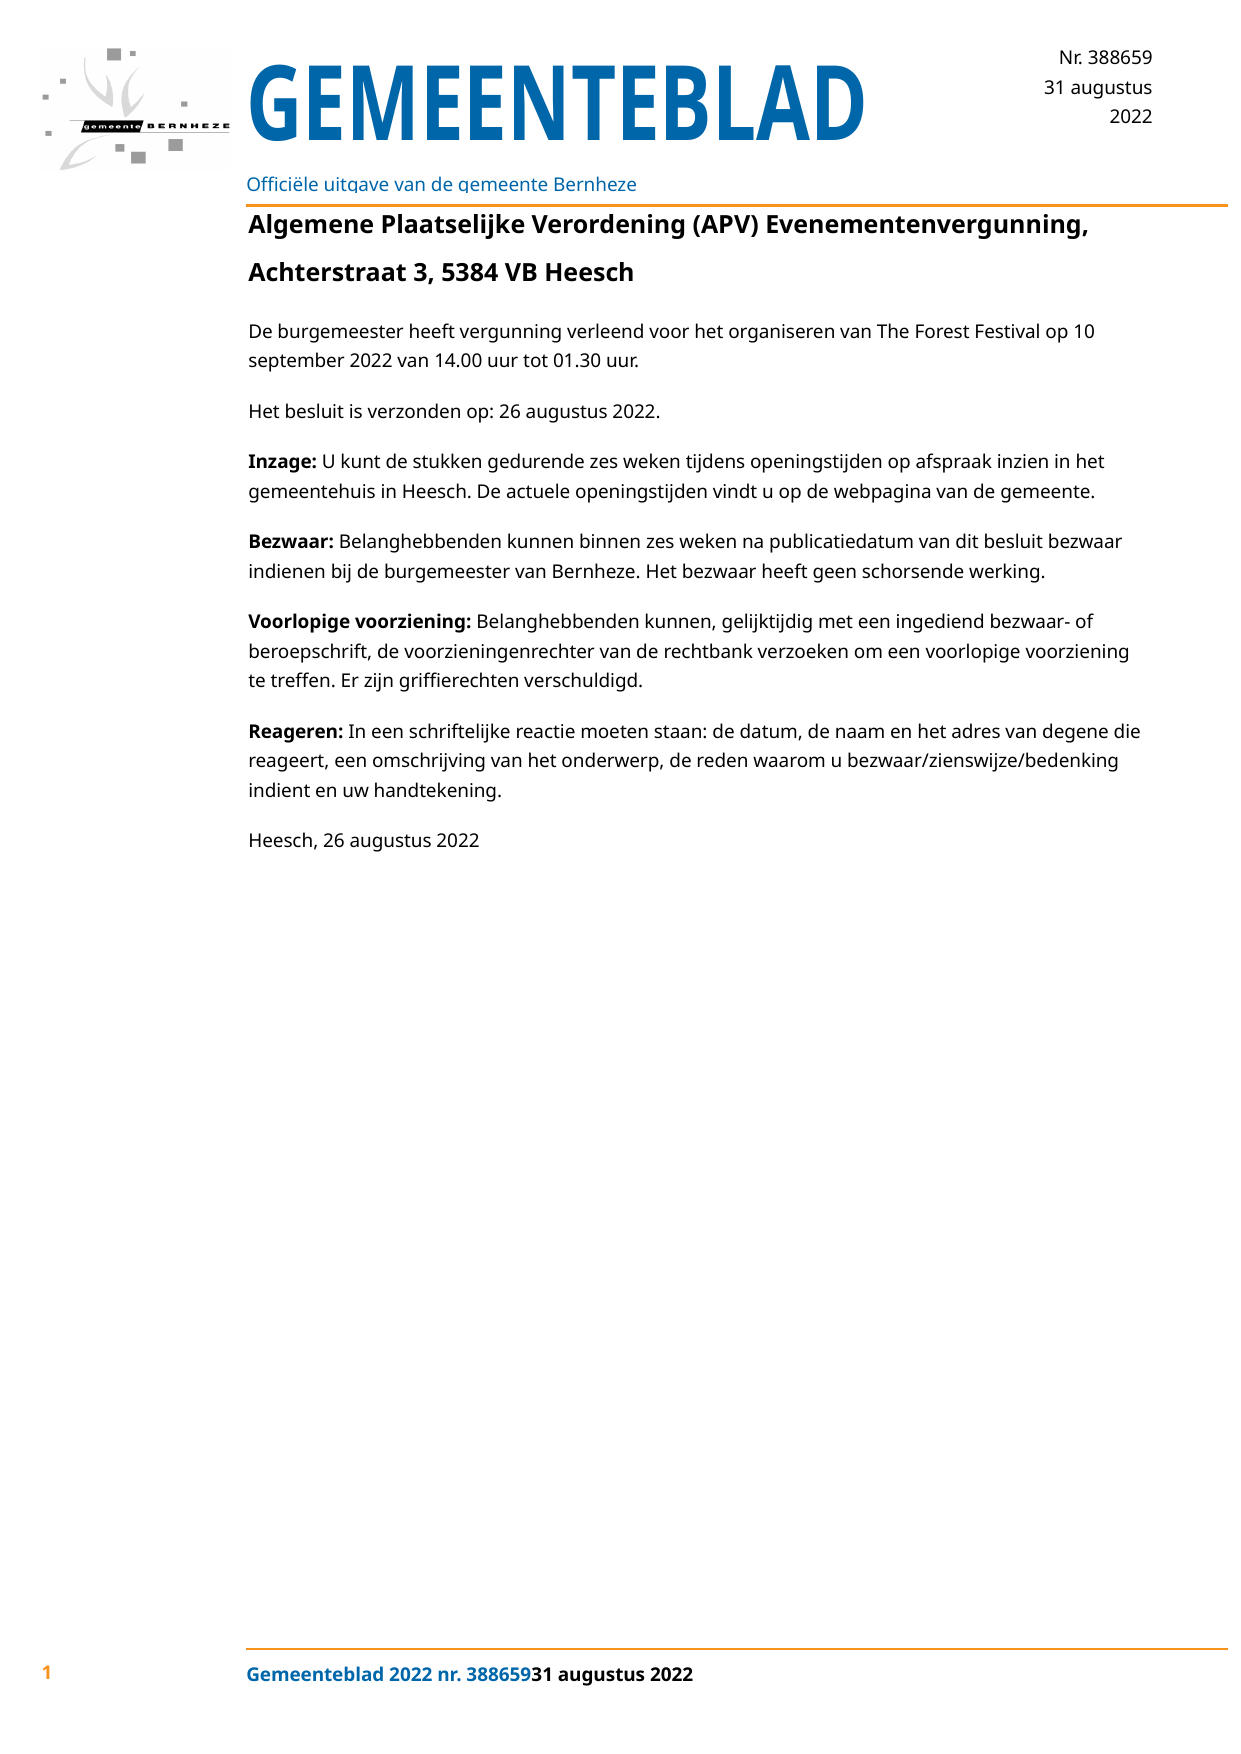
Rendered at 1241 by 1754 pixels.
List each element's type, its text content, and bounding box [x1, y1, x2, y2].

text Bezwaar: Belanghebbenden kunnen binnen zes weken na publicatiedatum van dit besluit bezwaar indienen bij de burgemeester van Bernheze. Het bezwaar heeft geen schorsende werking. [248, 528, 1152, 584]
picture [41, 47, 231, 172]
text Voorlopige voorziening: Belanghebbenden kunnen, gelijktijdig met een ingediend bezwaar- of beroepschrift, de voorzieningenrechter van de rechtbank verzoeken om een voorlopige voorziening te treffen. Er zijn griffierechten verschuldigd. [248, 608, 1152, 693]
text Inzage: U kunt de stukken gedurende zes weken tijdens openingstijden op afspraak inzien in het gemeentehuis in Heesch. De actuele openingstijden vindt u op de webpagina van de gemeente. [248, 448, 1152, 504]
text Heesch, 26 augustus 2022 [248, 827, 1152, 853]
text Algemene Plaatselijke Verordening (APV) Evenementenvergunning, Achterstraat 3, 5384 VB Heesch [248, 207, 1152, 288]
text De burgemeester heeft vergunning verleend voor het organiseren van The Forest Festival op 10 september 2022 van 14.00 uur tot 01.30 uur. [248, 318, 1152, 373]
text Reageren: In een schriftelijke reactie moeten staan: de datum, de naam en het adres van degene die reageert, een omschrijving van het onderwerp, de reden waarom u bezwaar/zienswijze/bedenking indient en uw handtekening. [248, 718, 1152, 803]
text Het besluit is verzonden op: 26 augustus 2022. [248, 398, 1152, 424]
